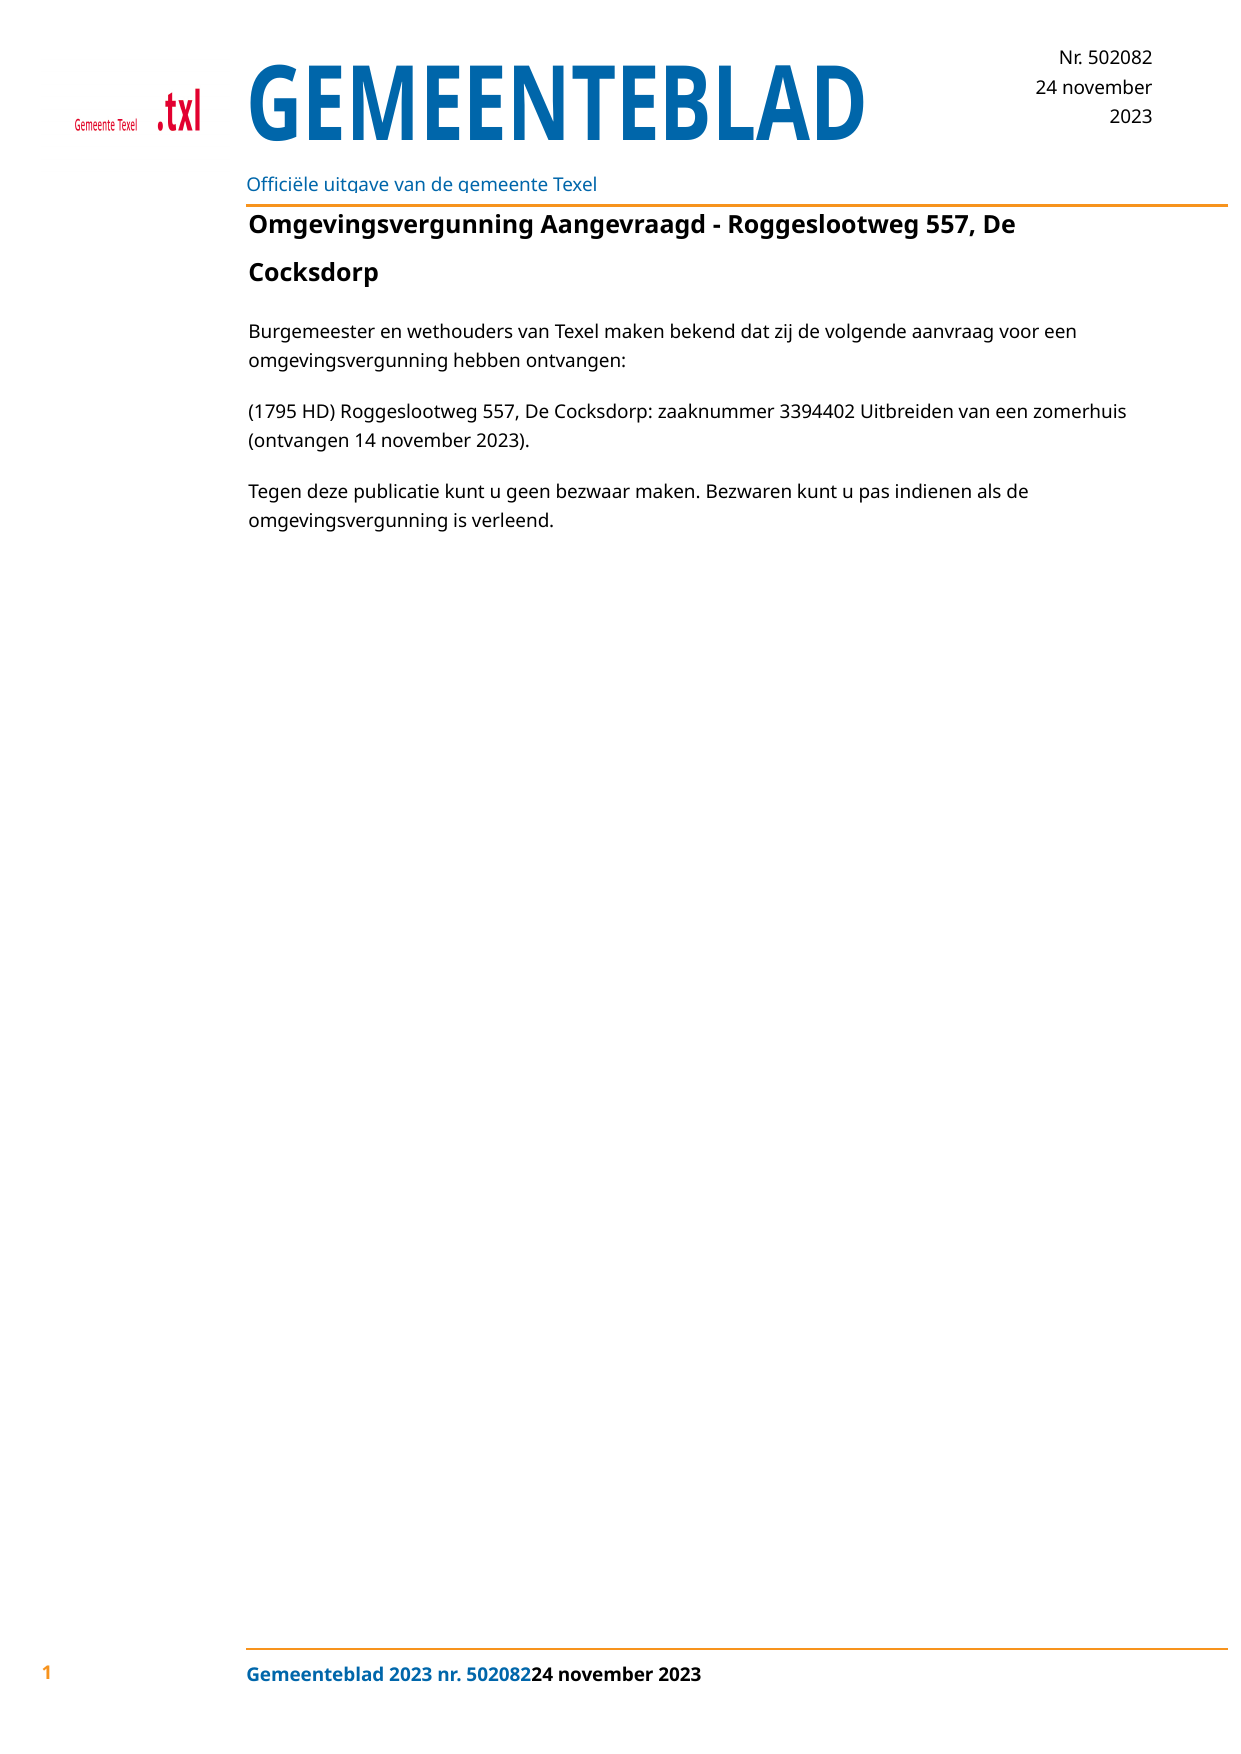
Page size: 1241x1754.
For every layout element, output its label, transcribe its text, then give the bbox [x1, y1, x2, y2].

text Tegen deze publicatie kunt u geen bezwaar maken. Bezwaren kunt u pas indienen als de omgevingsvergunning is verleend. [248, 478, 1152, 533]
picture [41, 47, 231, 172]
text Burgemeester en wethouders van Texel maken bekend dat zij de volgende aanvraag voor een omgevingsvergunning hebben ontvangen: [248, 318, 1152, 373]
text Omgevingsvergunning Aangevraagd - Roggeslootweg 557, De Cocksdorp [248, 207, 1152, 288]
text (1795 HD) Roggeslootweg 557, De Cocksdorp: zaaknummer 3394402 Uitbreiden van een zomerhuis (ontvangen 14 november 2023). [248, 398, 1152, 453]
